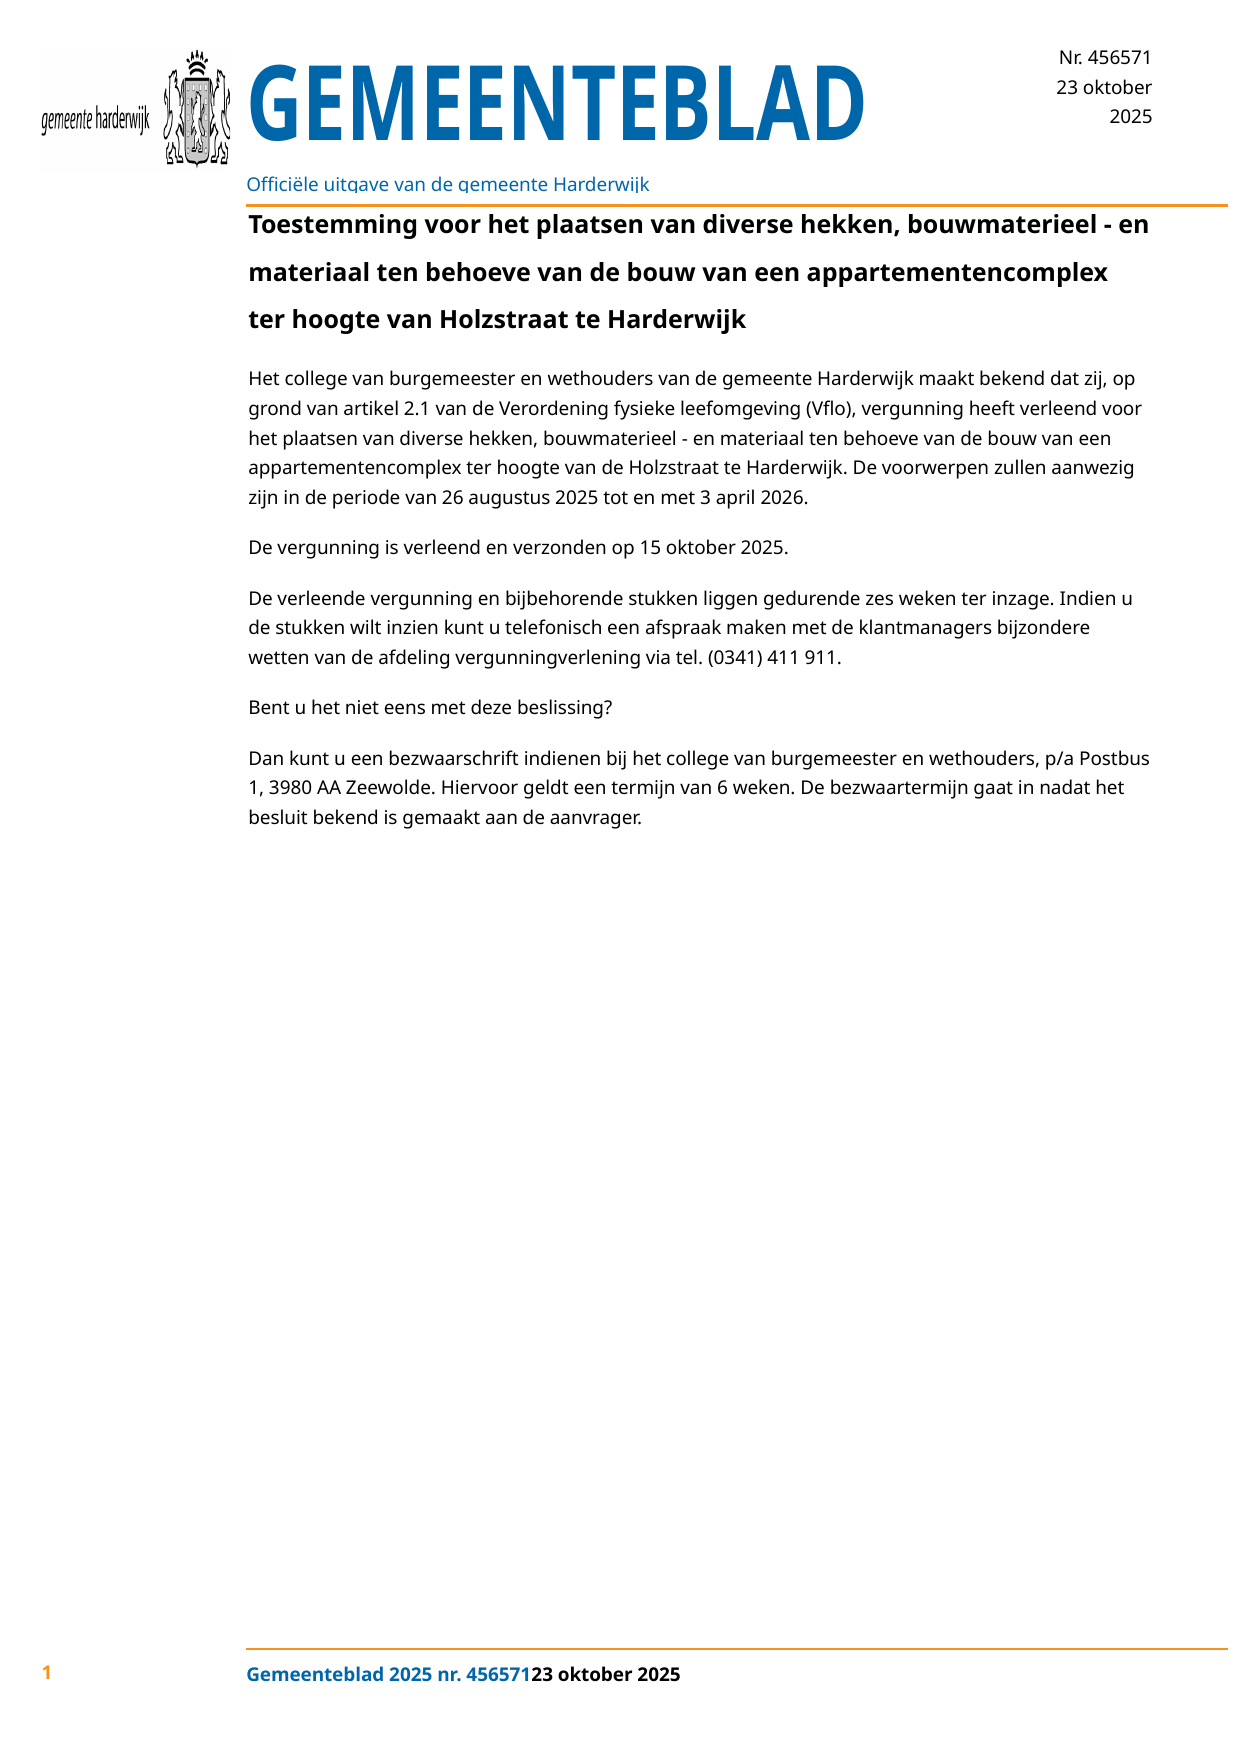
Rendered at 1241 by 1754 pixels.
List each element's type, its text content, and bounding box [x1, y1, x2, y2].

text De verleende vergunning en bijbehorende stukken liggen gedurende zes weken ter inzage. Indien u de stukken wilt inzien kunt u telefonisch een afspraak maken met de klantmanagers bijzondere wetten van de afdeling vergunningverlening via tel. (0341) 411 911. [248, 585, 1152, 669]
picture [41, 47, 231, 172]
text Dan kunt u een bezwaarschrift indienen bij het college van burgemeester en wethouders, p/a Postbus 1, 3980 AA Zeewolde. Hiervoor geldt een termijn van 6 weken. De bezwaartermijn gaat in nadat het besluit bekend is gemaakt aan de aanvrager. [248, 745, 1152, 829]
text Toestemming voor het plaatsen van diverse hekken, bouwmaterieel - en materiaal ten behoeve van de bouw van een appartementencomplex ter hoogte van Holzstraat te Harderwijk [248, 207, 1152, 336]
text De vergunning is verleend en verzonden op 15 oktober 2025. [248, 534, 1152, 560]
text Bent u het niet eens met deze beslissing? [248, 694, 1152, 720]
text Het college van burgemeester en wethouders van de gemeente Harderwijk maakt bekend dat zij, op grond van artikel 2.1 van de Verordening fysieke leefomgeving (Vflo), vergunning heeft verleend voor het plaatsen van diverse hekken, bouwmaterieel - en materiaal ten behoeve van de bouw van een appartementencomplex ter hoogte van de Holzstraat te Harderwijk. De voorwerpen zullen aanwezig zijn in de periode van 26 augustus 2025 tot en met 3 april 2026. [248, 366, 1152, 509]
